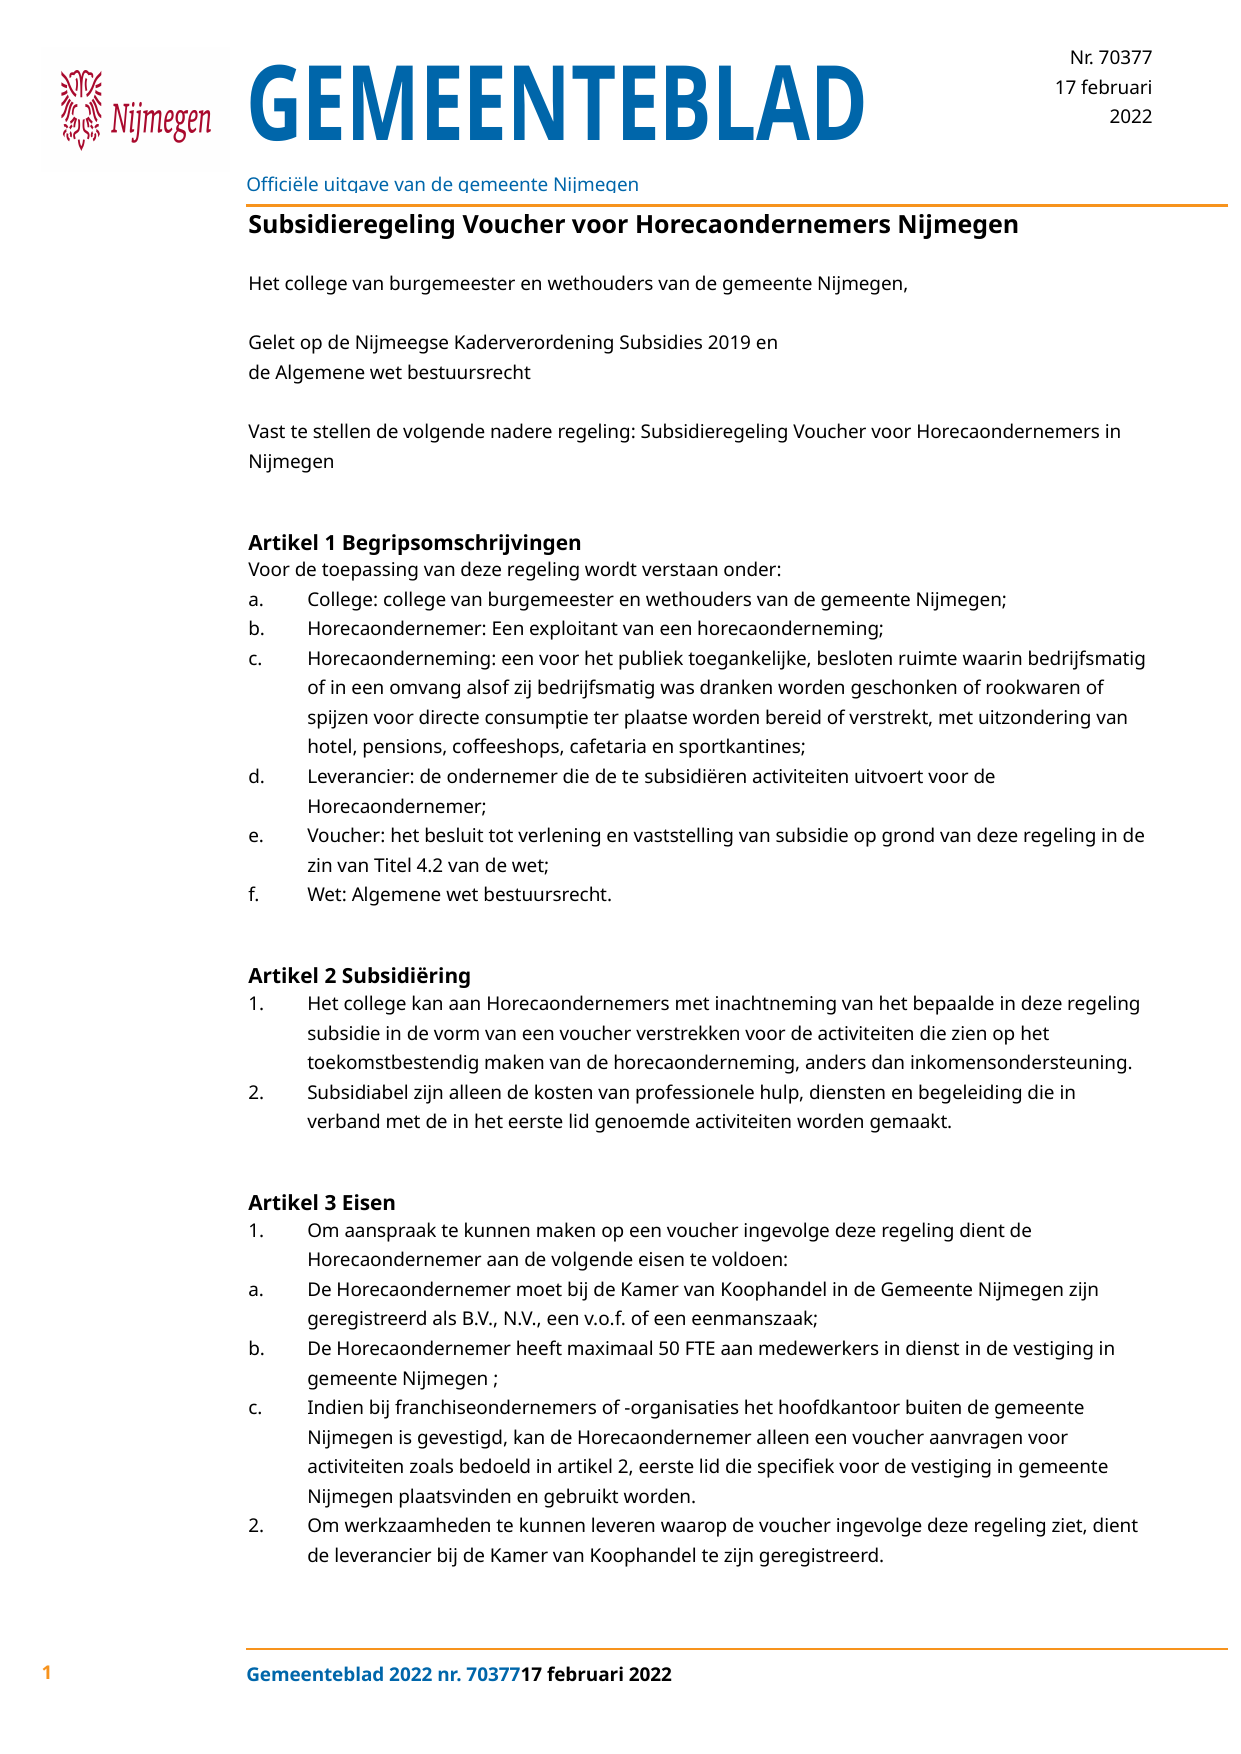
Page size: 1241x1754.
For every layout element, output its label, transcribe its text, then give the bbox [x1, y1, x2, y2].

text Het college van burgemeester en wethouders van de gemeente Nijmegen, [248, 270, 1152, 296]
list Leverancier: de ondernemer die de te subsidiëren activiteiten uitvoert voor de Horecaondernemer; [248, 763, 1152, 819]
text Artikel 1 Begripsomschrijvingen [248, 528, 1152, 556]
list Wet: Algemene wet bestuursrecht. [248, 882, 1152, 907]
list Horecaonderneming: een voor het publiek toegankelijke, besloten ruimte waarin bedrijfsmatig of in een omvang alsof zij bedrijfsmatig was dranken worden geschonken of rookwaren of spijzen voor directe consumptie ter plaatse worden bereid of verstrekt, met uitzondering van hotel, pensions, coffeeshops, cafetaria en sportkantines; [248, 645, 1152, 759]
text Artikel 2 Subsidiëring [248, 962, 1152, 990]
list Horecaondernemer: Een exploitant van een horecaonderneming; [248, 615, 1152, 641]
list De Horecaondernemer moet bij de Kamer van Koophandel in de Gemeente Nijmegen zijn geregistreerd als B.V., N.V., een v.o.f. of een eenmanszaak; [248, 1276, 1152, 1331]
picture [41, 47, 231, 172]
text de Algemene wet bestuursrecht [248, 359, 1152, 385]
text Gelet op de Nijmeegse Kaderverordening Subsidies 2019 en [248, 329, 1152, 355]
text Artikel 3 Eisen [248, 1188, 1152, 1217]
list College: college van burgemeester en wethouders van de gemeente Nijmegen; [248, 586, 1152, 612]
list Om aanspraak te kunnen maken op een voucher ingevolge deze regeling dient de Horecaondernemer aan de volgende eisen te voldoen: [248, 1217, 1152, 1272]
list Subsidiabel zijn alleen de kosten van professionele hulp, diensten en begeleiding die in verband met de in het eerste lid genoemde activiteiten worden gemaakt. [248, 1079, 1152, 1134]
text Vast te stellen de volgende nadere regeling: Subsidieregeling Voucher voor Horecaondernemers in Nijmegen [248, 418, 1152, 473]
list Om werkzaamheden te kunnen leveren waarop de voucher ingevolge deze regeling ziet, dient de leverancier bij de Kamer van Koophandel te zijn geregistreerd. [248, 1513, 1152, 1568]
list De Horecaondernemer heeft maximaal 50 FTE aan medewerkers in dienst in de vestiging in gemeente Nijmegen ; [248, 1335, 1152, 1391]
list Voucher: het besluit tot verlening en vaststelling van subsidie op grond van deze regeling in de zin van Titel 4.2 van de wet; [248, 822, 1152, 878]
text Subsidieregeling Voucher voor Horecaondernemers Nijmegen [248, 207, 1152, 241]
text Voor de toepassing van deze regeling wordt verstaan onder: [248, 556, 1152, 582]
list Indien bij franchiseondernemers of -organisaties het hoofdkantoor buiten de gemeente Nijmegen is gevestigd, kan de Horecaondernemer alleen een voucher aanvragen voor activiteiten zoals bedoeld in artikel 2, eerste lid die specifiek voor de vestiging in gemeente Nijmegen plaatsvinden en gebruikt worden. [248, 1394, 1152, 1509]
list Het college kan aan Horecaondernemers met inachtneming van het bepaalde in deze regeling subsidie in de vorm van een voucher verstrekken voor de activiteiten die zien op het toekomstbestendig maken van de horecaonderneming, anders dan inkomensondersteuning. [248, 990, 1152, 1075]
